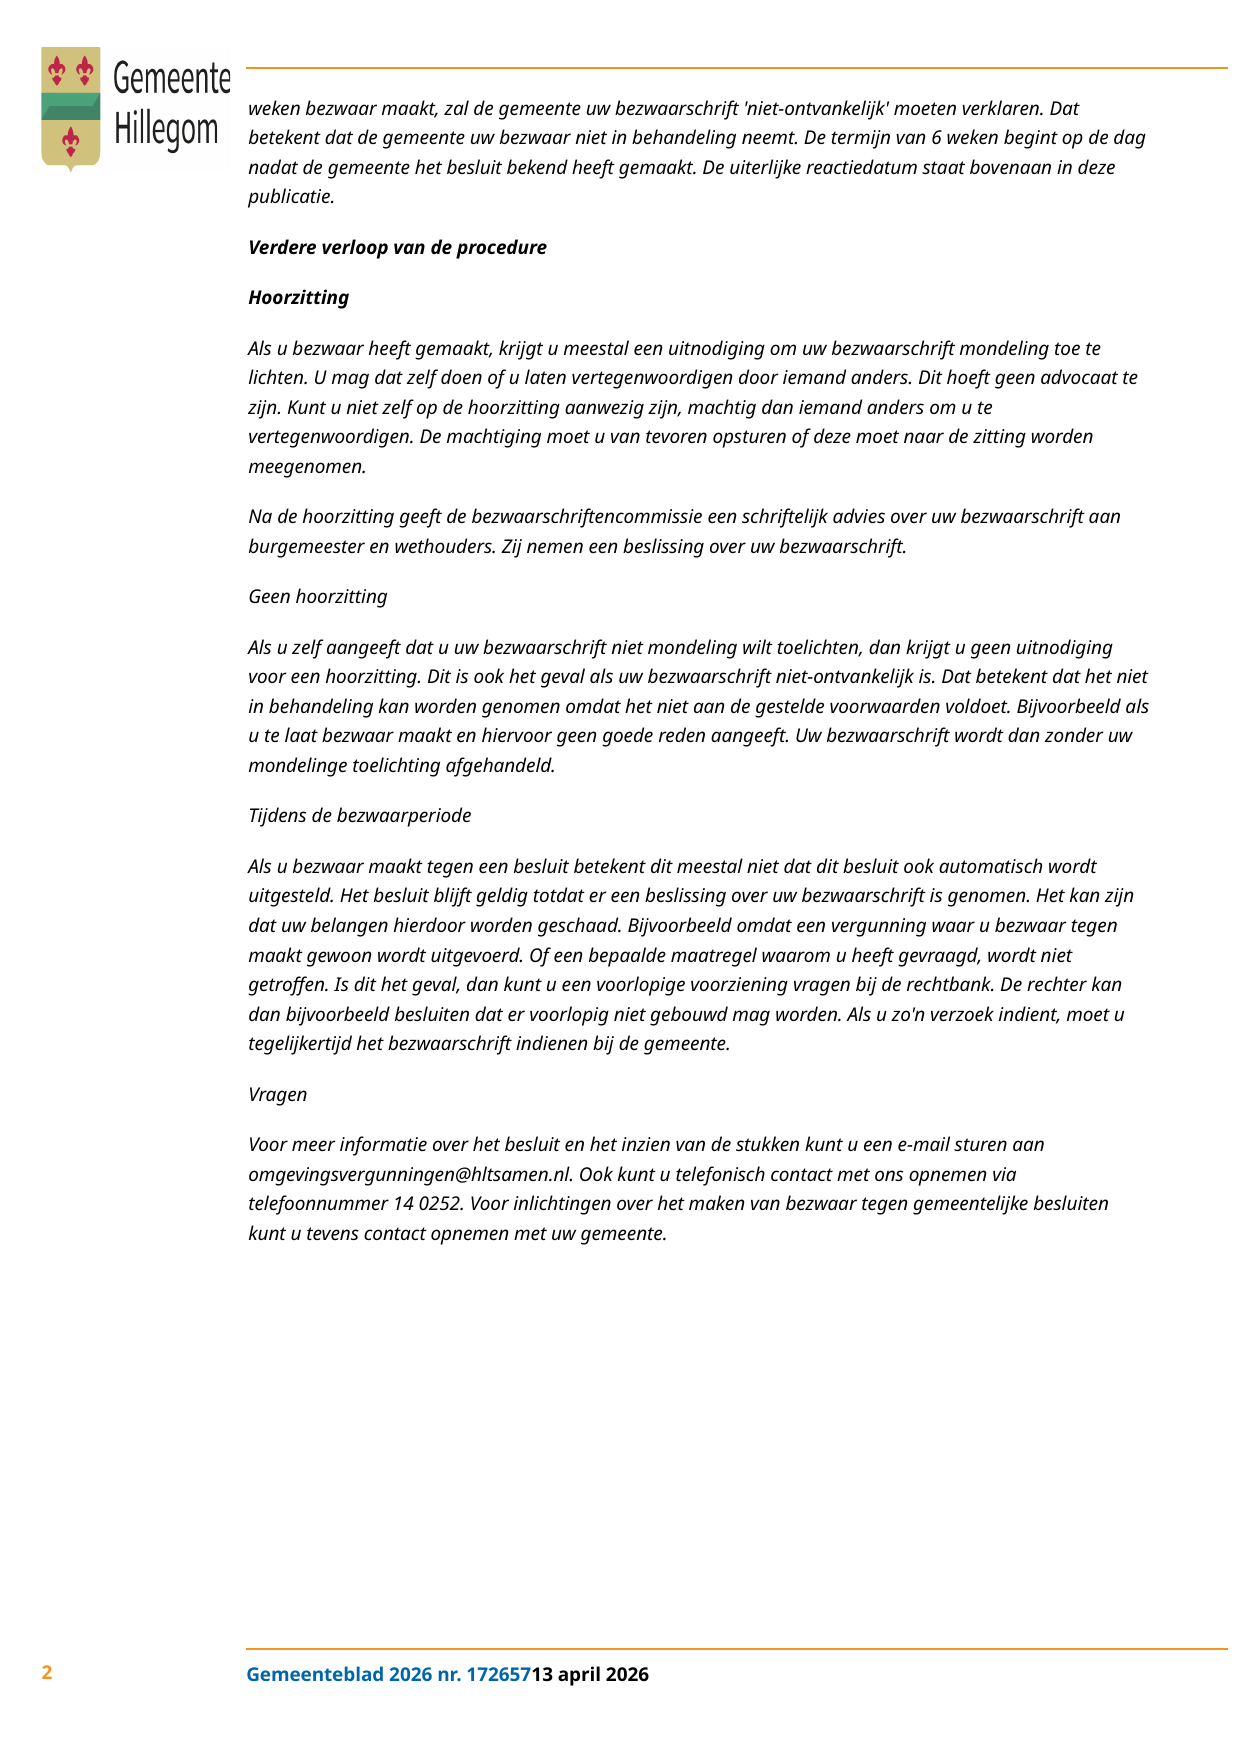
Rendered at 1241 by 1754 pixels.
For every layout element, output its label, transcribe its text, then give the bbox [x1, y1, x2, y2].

text Vragen [248, 1081, 1152, 1107]
text Als u bezwaar maakt tegen een besluit betekent dit meestal niet dat dit besluit ook automatisch wordt uitgesteld. Het besluit blijft geldig totdat er een beslissing over uw bezwaarschrift is genomen. Het kan zijn dat uw belangen hierdoor worden geschaad. Bijvoorbeeld omdat een vergunning waar u bezwaar tegen maakt gewoon wordt uitgevoerd. Of een bepaalde maatregel waarom u heeft gevraagd, wordt niet getroffen. Is dit het geval, dan kunt u een voorlopige voorziening vragen bij de rechtbank. De rechter kan dan bijvoorbeeld besluiten dat er voorlopig niet gebouwd mag worden. Als u zo'n verzoek indient, moet u tegelijkertijd het bezwaarschrift indienen bij de gemeente. [248, 853, 1152, 1056]
text Hoorzitting [248, 284, 1152, 310]
text Na de hoorzitting geeft de bezwaarschriftencommissie een schriftelijk advies over uw bezwaarschrift aan burgemeester en wethouders. Zij nemen een beslissing over uw bezwaarschrift. [248, 503, 1152, 559]
text Verdere verloop van de procedure [248, 234, 1152, 260]
text Tijdens de bezwaarperiode [248, 803, 1152, 828]
text Als u bezwaar heeft gemaakt, krijgt u meestal een uitnodiging om uw bezwaarschrift mondeling toe te lichten. U mag dat zelf doen of u laten vertegenwoordigen door iemand anders. Dit hoeft geen advocaat te zijn. Kunt u niet zelf op de hoorzitting aanwezig zijn, machtig dan iemand anders om u te vertegenwoordigen. De machtiging moet u van tevoren opsturen of deze moet naar de zitting worden meegenomen. [248, 335, 1152, 479]
picture [41, 47, 231, 172]
text Geen hoorzitting [248, 583, 1152, 609]
text Als u zelf aangeeft dat u uw bezwaarschrift niet mondeling wilt toelichten, dan krijgt u geen uitnodiging voor een hoorzitting. Dit is ook het geval als uw bezwaarschrift niet-ontvankelijk is. Dat betekent dat het niet in behandeling kan worden genomen omdat het niet aan de gestelde voorwaarden voldoet. Bijvoorbeeld als u te laat bezwaar maakt en hiervoor geen goede reden aangeeft. Uw bezwaarschrift wordt dan zonder uw mondelinge toelichting afgehandeld. [248, 634, 1152, 778]
text Voor meer informatie over het besluit en het inzien van de stukken kunt u een e-mail sturen aan omgevingsvergunningen@hltsamen.nl. Ook kunt u telefonisch contact met ons opnemen via telefoonnummer 14 0252. Voor inlichtingen over het maken van bezwaar tegen gemeentelijke besluiten kunt u tevens contact opnemen met uw gemeente. [248, 1131, 1152, 1246]
text weken bezwaar maakt, zal de gemeente uw bezwaarschrift 'niet-ontvankelijk' moeten verklaren. Dat betekent dat de gemeente uw bezwaar niet in behandeling neemt. De termijn van 6 weken begint op de dag nadat de gemeente het besluit bekend heeft gemaakt. De uiterlijke reactiedatum staat bovenaan in deze publicatie. [248, 95, 1152, 209]
